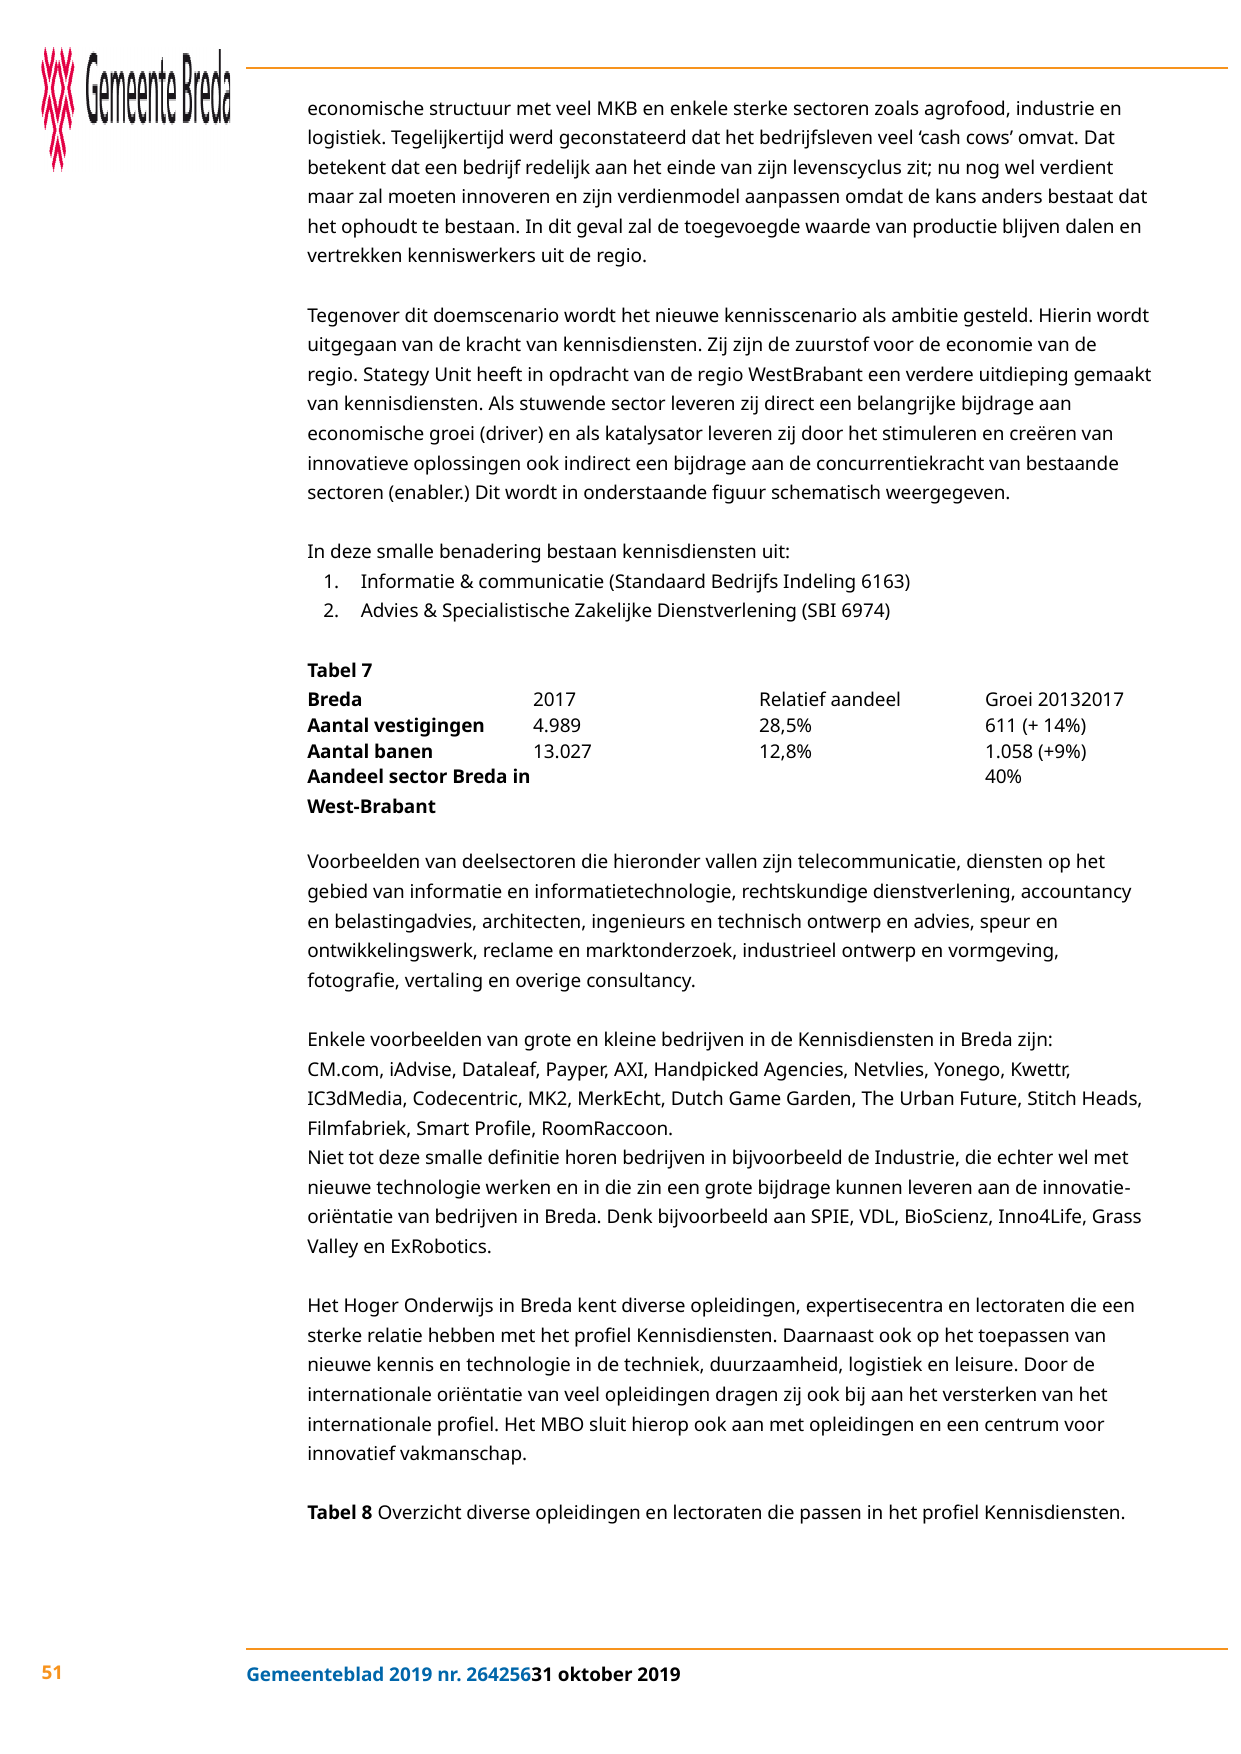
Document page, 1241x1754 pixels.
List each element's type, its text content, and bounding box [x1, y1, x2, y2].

list In deze smalle benadering bestaan kennisdiensten uit: [248, 538, 1152, 564]
list Tabel 8 Overzicht diverse opleidingen en lectoraten die passen in het profiel Kennisdiensten. [248, 1499, 1152, 1525]
table_cell 13.027 [533, 738, 759, 764]
table_header Groei 2013­2017 [985, 687, 1211, 712]
list Het Hoger Onderwijs in Breda kent diverse opleidingen, expertisecentra en lectoraten die een sterke relatie hebben met het profiel Kennisdiensten. Daarnaast ook op het toepassen van nieuwe kennis en technologie in de techniek, duurzaamheid, logistiek en leisure. Door de internationale oriëntatie van veel opleidingen dragen zij ook bij aan het versterken van het internationale profiel. Het MBO sluit hierop ook aan met opleidingen en een centrum voor innovatief vakmanschap. [248, 1292, 1152, 1466]
table_cell Aantal vestigingen [307, 712, 533, 738]
table_cell 12,8% [759, 738, 985, 764]
table_header 2017 [533, 687, 759, 712]
table_cell [759, 764, 985, 819]
list economische structuur met veel MKB en enkele sterke sectoren zoals agrofood, industrie en logistiek. Tegelijkertijd werd geconstateerd dat het bedrijfsleven veel ‘cash cows’ omvat. Dat betekent dat een bedrijf redelijk aan het einde van zijn levenscyclus zit; nu nog wel verdient maar zal moeten innoveren en zijn verdienmodel aanpassen omdat de kans anders bestaat dat het ophoudt te bestaan. In dit geval zal de toegevoegde waarde van productie blijven dalen en vertrekken kenniswerkers uit de regio. [248, 95, 1152, 268]
list Tegenover dit doemscenario wordt het nieuwe kennis­scenario als ambitie gesteld. Hierin wordt uitgegaan van de kracht van kennisdiensten. Zij zijn de zuurstof voor de economie van de regio. Stategy Unit heeft in opdracht van de regio West­Brabant een verdere uitdieping gemaakt van kennisdiensten. Als stuwende sector leveren zij direct een belangrijke bijdrage aan economische groei (driver) en als katalysator leveren zij door het stimuleren en creëren van innovatieve oplossingen ook indirect een bijdrage aan de concurrentiekracht van bestaande sectoren (enabler.) Dit wordt in onderstaande figuur schematisch weergegeven. [248, 302, 1152, 505]
table_cell Aandeel sector Breda in West-Brabant [307, 764, 533, 819]
list Informatie & communicatie (Standaard Bedrijfs Indeling 61­63) [323, 568, 1152, 594]
list Niet tot deze smalle definitie horen bedrijven in bijvoorbeeld de Industrie, die echter wel met nieuwe technologie werken en in die zin een grote bijdrage kunnen leveren aan de innovatie­oriëntatie van bedrijven in Breda. Denk bijvoorbeeld aan SPIE, VDL, BioScienz, Inno4Life, Grass Valley en Ex­Robotics. [248, 1144, 1152, 1259]
list Voorbeelden van deelsectoren die hieronder vallen zijn telecommunicatie, diensten op het gebied van informatie en informatietechnologie, rechtskundige dienstverlening, accountancy en belastingadvies, architecten, ingenieurs en technisch ontwerp en advies, speur­ en ontwikkelingswerk, reclame en marktonderzoek, industrieel ontwerp en vormgeving, fotografie, vertaling en overige consultancy. [248, 849, 1152, 993]
table_cell Aantal banen [307, 738, 533, 764]
table_header Breda [307, 687, 533, 712]
table_cell 40% [985, 764, 1211, 819]
table_cell 611 (+ 14%) [985, 712, 1211, 738]
table_cell 4.989 [533, 712, 759, 738]
list Advies & Specialistische Zakelijke Dienstverlening (SBI 69­74) [323, 598, 1152, 623]
table_cell [533, 764, 759, 819]
picture [41, 47, 231, 172]
list Tabel 7 [248, 657, 1152, 683]
table_cell 1.058 (+9%) [985, 738, 1211, 764]
table_cell 28,5% [759, 712, 985, 738]
list Enkele voorbeelden van grote en kleine bedrijven in de Kennisdiensten in Breda zijn: [248, 1026, 1152, 1052]
table_header Relatief aandeel [759, 687, 985, 712]
list CM.com, iAdvise, Dataleaf, Payper, AXI, Handpicked Agencies, Netvlies, Yonego, Kwettr, IC3dMedia, Codecentric, MK2, MerkEcht, Dutch Game Garden, The Urban Future, Stitch Heads, Filmfabriek, Smart Profile, RoomRaccoon. [248, 1056, 1152, 1141]
